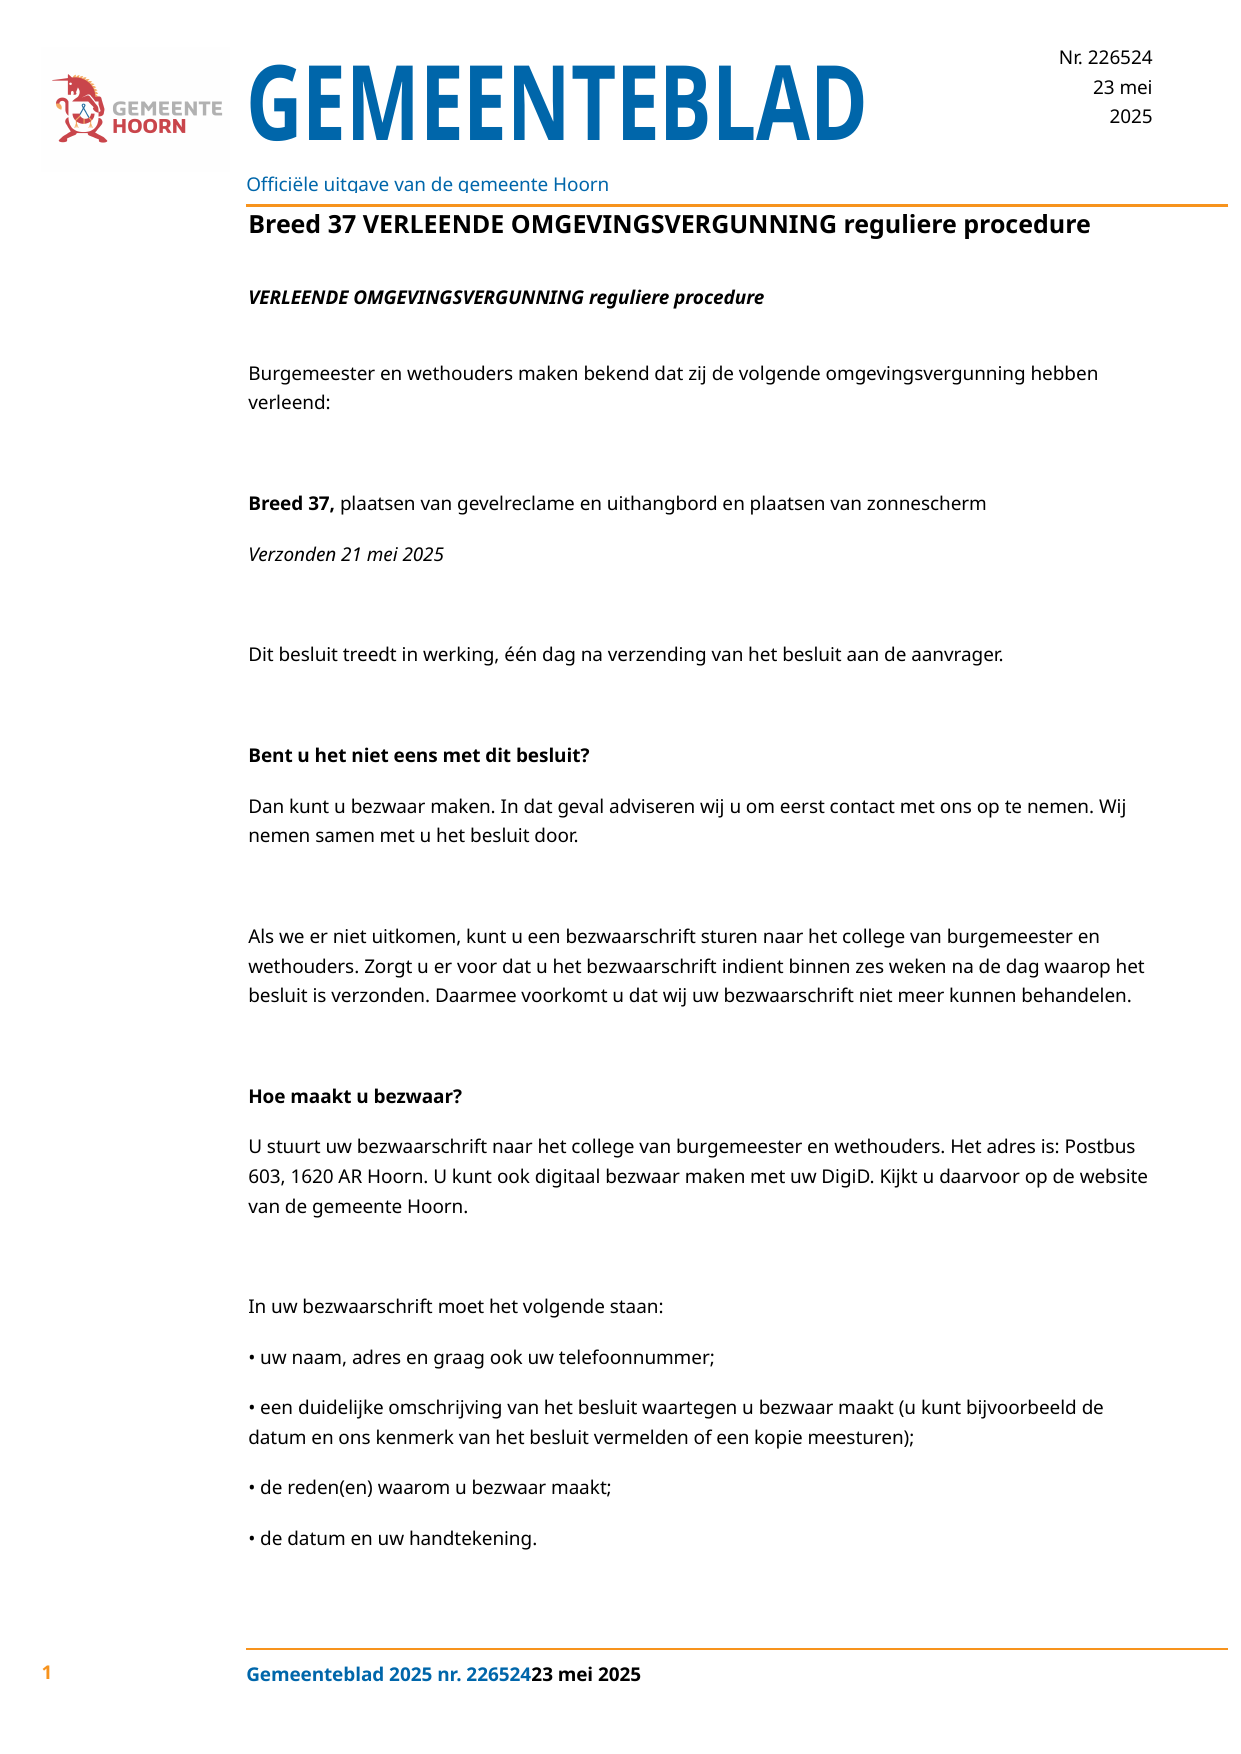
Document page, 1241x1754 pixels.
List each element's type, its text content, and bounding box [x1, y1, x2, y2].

picture [41, 47, 231, 172]
text Breed 37, plaatsen van gevelreclame en uithangbord en plaatsen van zonnescherm [248, 490, 1152, 516]
text Hoe maakt u bezwaar? [248, 1083, 1152, 1109]
text In uw bezwaarschrift moet het volgende staan: [248, 1294, 1152, 1319]
text Breed 37 VERLEENDE OMGEVINGSVERGUNNING reguliere procedure [248, 207, 1152, 241]
text • uw naam, adres en graag ook uw telefoonnummer; [248, 1344, 1152, 1370]
text • de datum en uw handtekening. [248, 1525, 1152, 1551]
text U stuurt uw bezwaarschrift naar het college van burgemeester en wethouders. Het adres is: Postbus 603, 1620 AR Hoorn. U kunt ook digitaal bezwaar maken met uw DigiD. Kijkt u daarvoor op de website van de gemeente Hoorn. [248, 1134, 1152, 1219]
text Dan kunt u bezwaar maken. In dat geval adviseren wij u om eerst contact met ons op te nemen. Wij nemen samen met u het besluit door. [248, 793, 1152, 848]
text • de reden(en) waarom u bezwaar maakt; [248, 1474, 1152, 1500]
text VERLEENDE OMGEVINGSVERGUNNING reguliere procedure [248, 284, 1152, 309]
text Dit besluit treedt in werking, één dag na verzending van het besluit aan de aanvrager. [248, 642, 1152, 667]
text Bent u het niet eens met dit besluit? [248, 742, 1152, 768]
text Verzonden 21 mei 2025 [248, 541, 1152, 567]
text • een duidelijke omschrijving van het besluit waartegen u bezwaar maakt (u kunt bijvoorbeeld de datum en ons kenmerk van het besluit vermelden of een kopie meesturen); [248, 1394, 1152, 1450]
text Als we er niet uitkomen, kunt u een bezwaarschrift sturen naar het college van burgemeester en wethouders. Zorgt u er voor dat u het bezwaarschrift indient binnen zes weken na de dag waarop het besluit is verzonden. Daarmee voorkomt u dat wij uw bezwaarschrift niet meer kunnen behandelen. [248, 923, 1152, 1008]
text Burgemeester en wethouders maken bekend dat zij de volgende omgevingsvergunning hebben verleend: [248, 360, 1152, 415]
